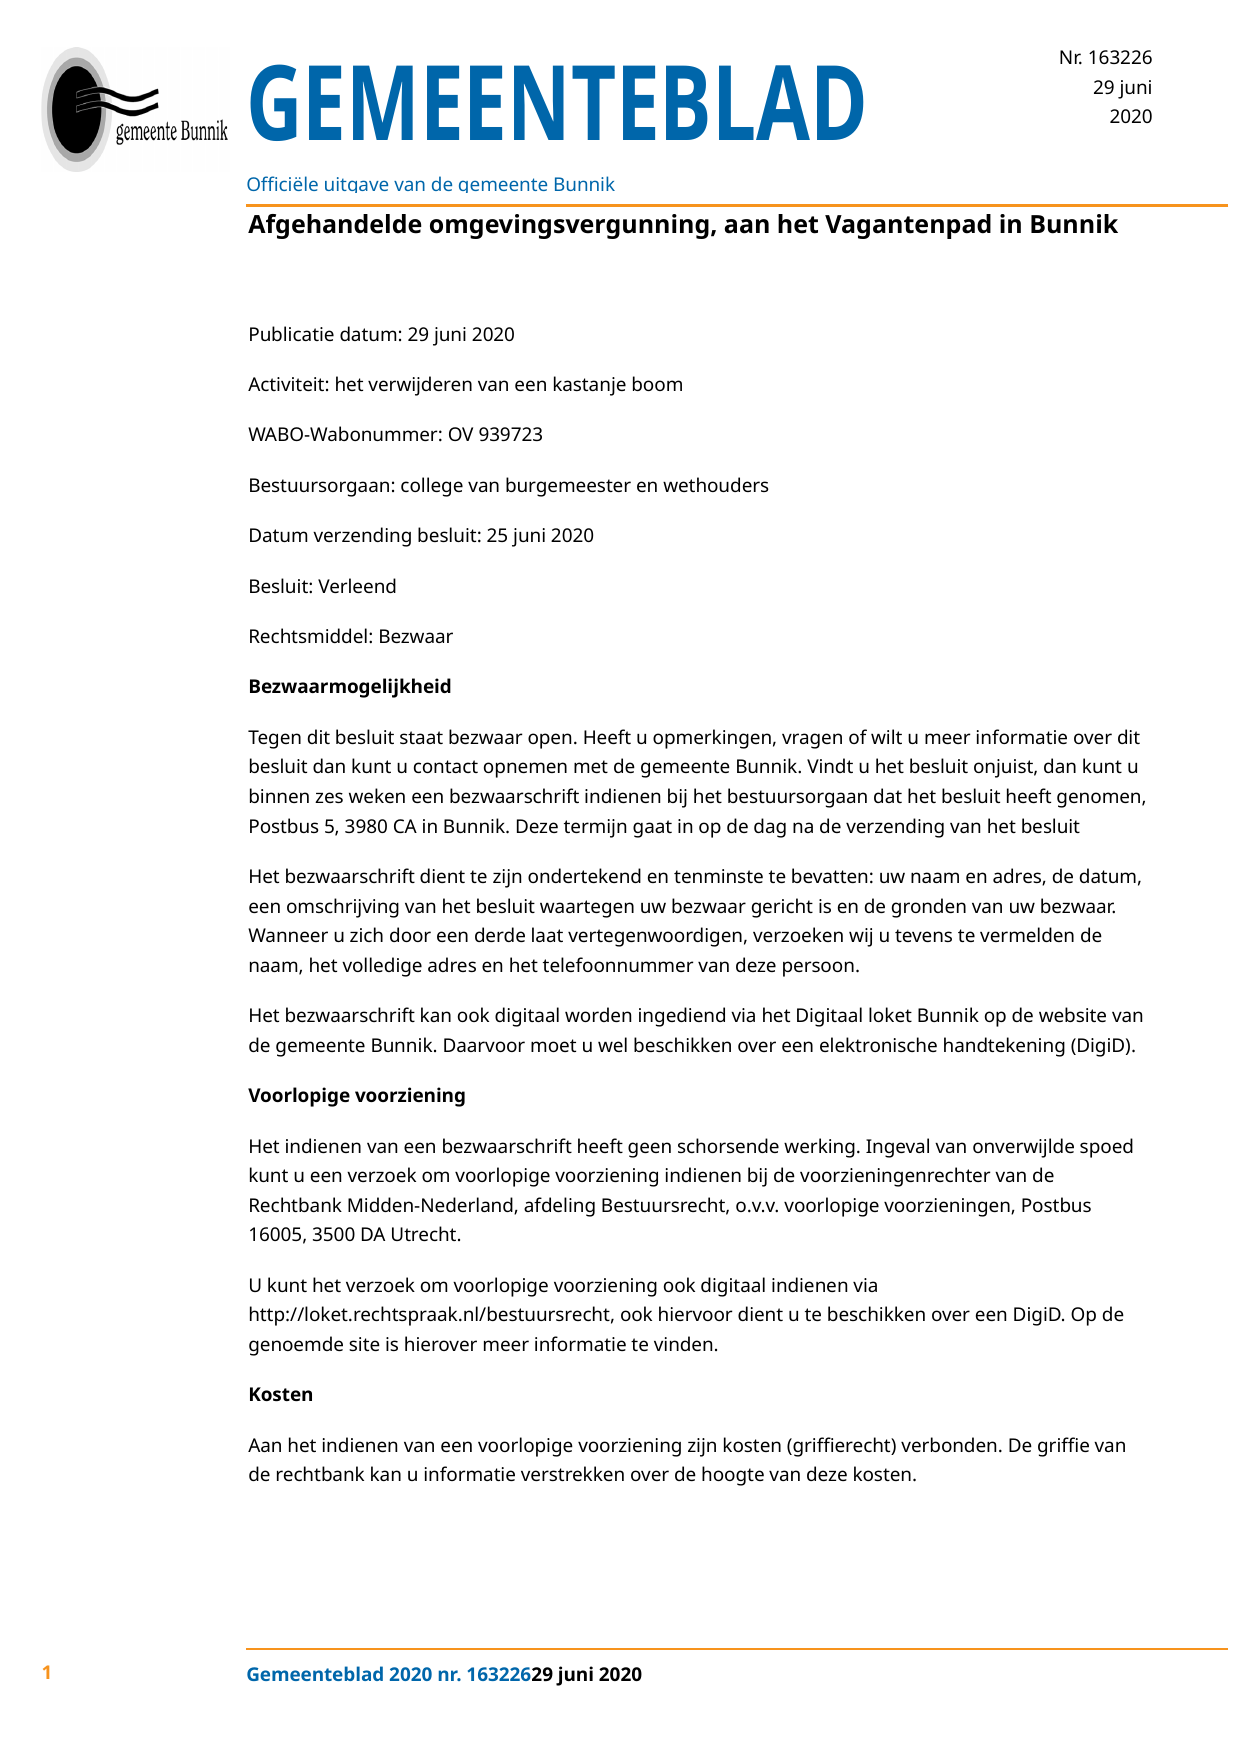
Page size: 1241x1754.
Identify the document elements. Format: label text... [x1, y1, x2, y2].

text Bezwaarmogelijkheid [248, 674, 1152, 699]
text Aan het indienen van een voorlopige voorziening zijn kosten (griffierecht) verbonden. De griffie van de rechtbank kan u informatie verstrekken over de hoogte van deze kosten. [248, 1432, 1152, 1487]
text Het bezwaarschrift dient te zijn ondertekend en tenminste te bevatten: uw naam en adres, de datum, een omschrijving van het besluit waartegen uw bezwaar gericht is en de gronden van uw bezwaar. Wanneer u zich door een derde laat vertegenwoordigen, verzoeken wij u tevens te vermelden de naam, het volledige adres en het telefoonnummer van deze persoon. [248, 863, 1152, 978]
text Rechtsmiddel: Bezwaar [248, 623, 1152, 649]
text Tegen dit besluit staat bezwaar open. Heeft u opmerkingen, vragen of wilt u meer informatie over dit besluit dan kunt u contact opnemen met de gemeente Bunnik. Vindt u het besluit onjuist, dan kunt u binnen zes weken een bezwaarschrift indienen bij het bestuursorgaan dat het besluit heeft genomen, Postbus 5, 3980 CA in Bunnik. Deze termijn gaat in op de dag na de verzending van het besluit [248, 724, 1152, 838]
text Besluit: Verleend [248, 573, 1152, 598]
text Kosten [248, 1382, 1152, 1407]
picture [41, 47, 231, 172]
text Voorlopige voorziening [248, 1082, 1152, 1108]
text Afgehandelde omgevingsvergunning, aan het Vagantenpad in Bunnik [248, 207, 1152, 241]
text Het bezwaarschrift kan ook digitaal worden ingediend via het Digitaal loket Bunnik op de website van de gemeente Bunnik. Daarvoor moet u wel beschikken over een elektronische handtekening (DigiD). [248, 1002, 1152, 1058]
text U kunt het verzoek om voorlopige voorziening ook digitaal indienen via http://loket.rechtspraak.nl/bestuursrecht, ook hiervoor dient u te beschikken over een DigiD. Op de genoemde site is hierover meer informatie te vinden. [248, 1272, 1152, 1357]
text Het indienen van een bezwaarschrift heeft geen schorsende werking. Ingeval van onverwijlde spoed kunt u een verzoek om voorlopige voorziening indienen bij de voorzieningenrechter van de Rechtbank Midden-Nederland, afdeling Bestuursrecht, o.v.v. voorlopige voorzieningen, Postbus 16005, 3500 DA Utrecht. [248, 1133, 1152, 1247]
text WABO-Wabonummer: OV 939723 [248, 422, 1152, 447]
text Activiteit: het verwijderen van een kastanje boom [248, 371, 1152, 397]
text Datum verzending besluit: 25 juni 2020 [248, 522, 1152, 548]
text Publicatie datum: 29 juni 2020 [248, 321, 1152, 346]
text Bestuursorgaan: college van burgemeester en wethouders [248, 472, 1152, 498]
